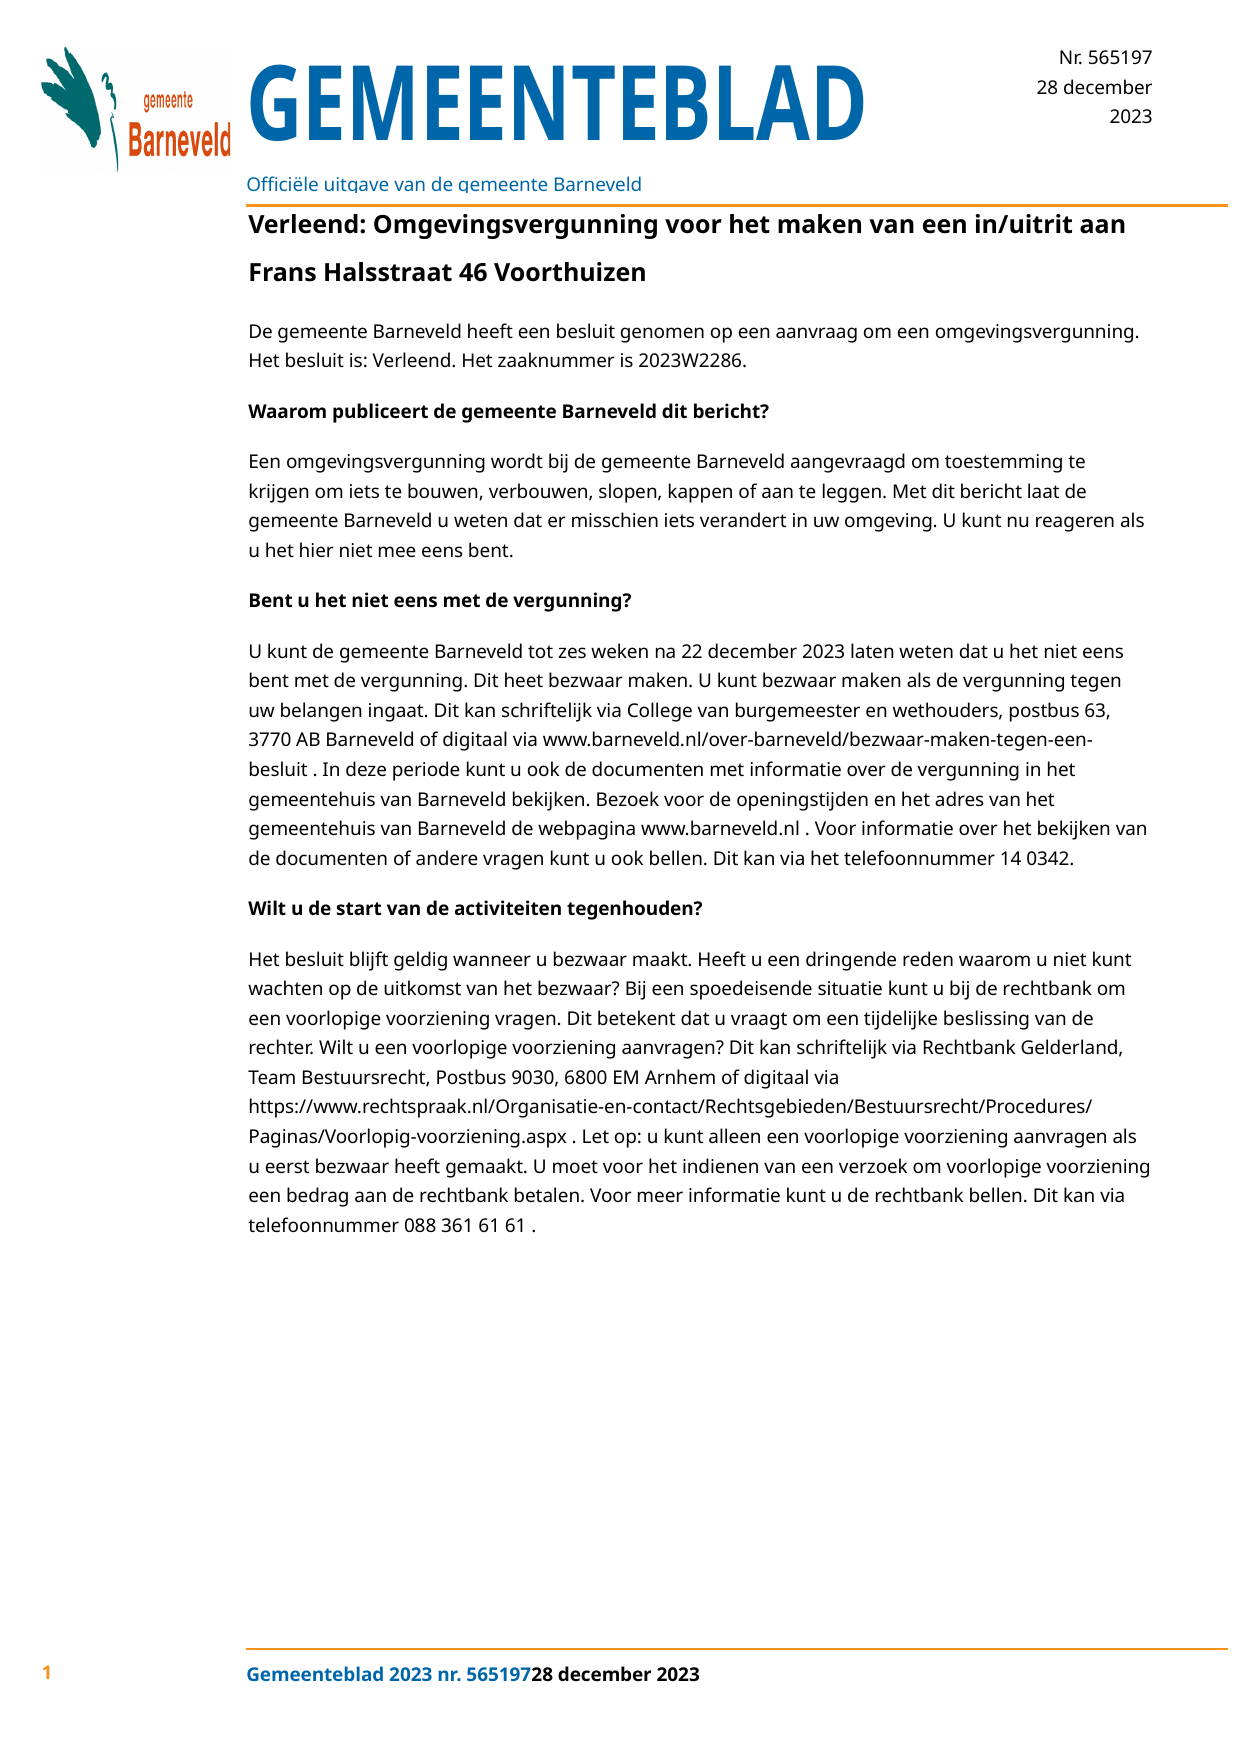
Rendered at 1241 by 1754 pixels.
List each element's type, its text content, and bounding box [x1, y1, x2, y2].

text Wilt u de start van de activiteiten tegenhouden? [248, 895, 1152, 921]
text Bent u het niet eens met de vergunning? [248, 587, 1152, 613]
text Verleend: Omgevingsvergunning voor het maken van een in/uitrit aan Frans Halsstraat 46 Voorthuizen [248, 207, 1152, 288]
text Een omgevingsvergunning wordt bij de gemeente Barneveld aangevraagd om toestemming te krijgen om iets te bouwen, verbouwen, slopen, kappen of aan te leggen. Met dit bericht laat de gemeente Barneveld u weten dat er misschien iets verandert in uw omgeving. U kunt nu reageren als u het hier niet mee eens bent. [248, 448, 1152, 563]
text U kunt de gemeente Barneveld tot zes weken na 22 december 2023 laten weten dat u het niet eens bent met de vergunning. Dit heet bezwaar maken. U kunt bezwaar maken als de vergunning tegen uw belangen ingaat. Dit kan schriftelijk via College van burgemeester en wethouders, postbus 63, 3770 AB Barneveld of digitaal via www.barneveld.nl/over-barneveld/bezwaar-maken-tegen-een-besluit . In deze periode kunt u ook de documenten met informatie over de vergunning in het gemeentehuis van Barneveld bekijken. Bezoek voor de openingstijden en het adres van het gemeentehuis van Barneveld de webpagina www.barneveld.nl . Voor informatie over het bekijken van de documenten of andere vragen kunt u ook bellen. Dit kan via het telefoonnummer 14 0342. [248, 638, 1152, 871]
picture [41, 47, 231, 172]
text Het besluit blijft geldig wanneer u bezwaar maakt. Heeft u een dringende reden waarom u niet kunt wachten op de uitkomst van het bezwaar? Bij een spoedeisende situatie kunt u bij de rechtbank om een voorlopige voorziening vragen. Dit betekent dat u vraagt om een tijdelijke beslissing van de rechter. Wilt u een voorlopige voorziening aanvragen? Dit kan schriftelijk via Rechtbank Gelderland, Team Bestuursrecht, Postbus 9030, 6800 EM Arnhem of digitaal via https://www.rechtspraak.nl/Organisatie-en-contact/Rechtsgebieden/Bestuursrecht/Procedures/Paginas/Voorlopig-voorziening.aspx . Let op: u kunt alleen een voorlopige voorziening aanvragen als u eerst bezwaar heeft gemaakt. U moet voor het indienen van een verzoek om voorlopige voorziening een bedrag aan de rechtbank betalen. Voor meer informatie kunt u de rechtbank bellen. Dit kan via telefoonnummer 088 361 61 61 . [248, 946, 1152, 1238]
text De gemeente Barneveld heeft een besluit genomen op een aanvraag om een omgevingsvergunning. Het besluit is: Verleend. Het zaaknummer is 2023W2286. [248, 318, 1152, 373]
text Waarom publiceert de gemeente Barneveld dit bericht? [248, 398, 1152, 424]
